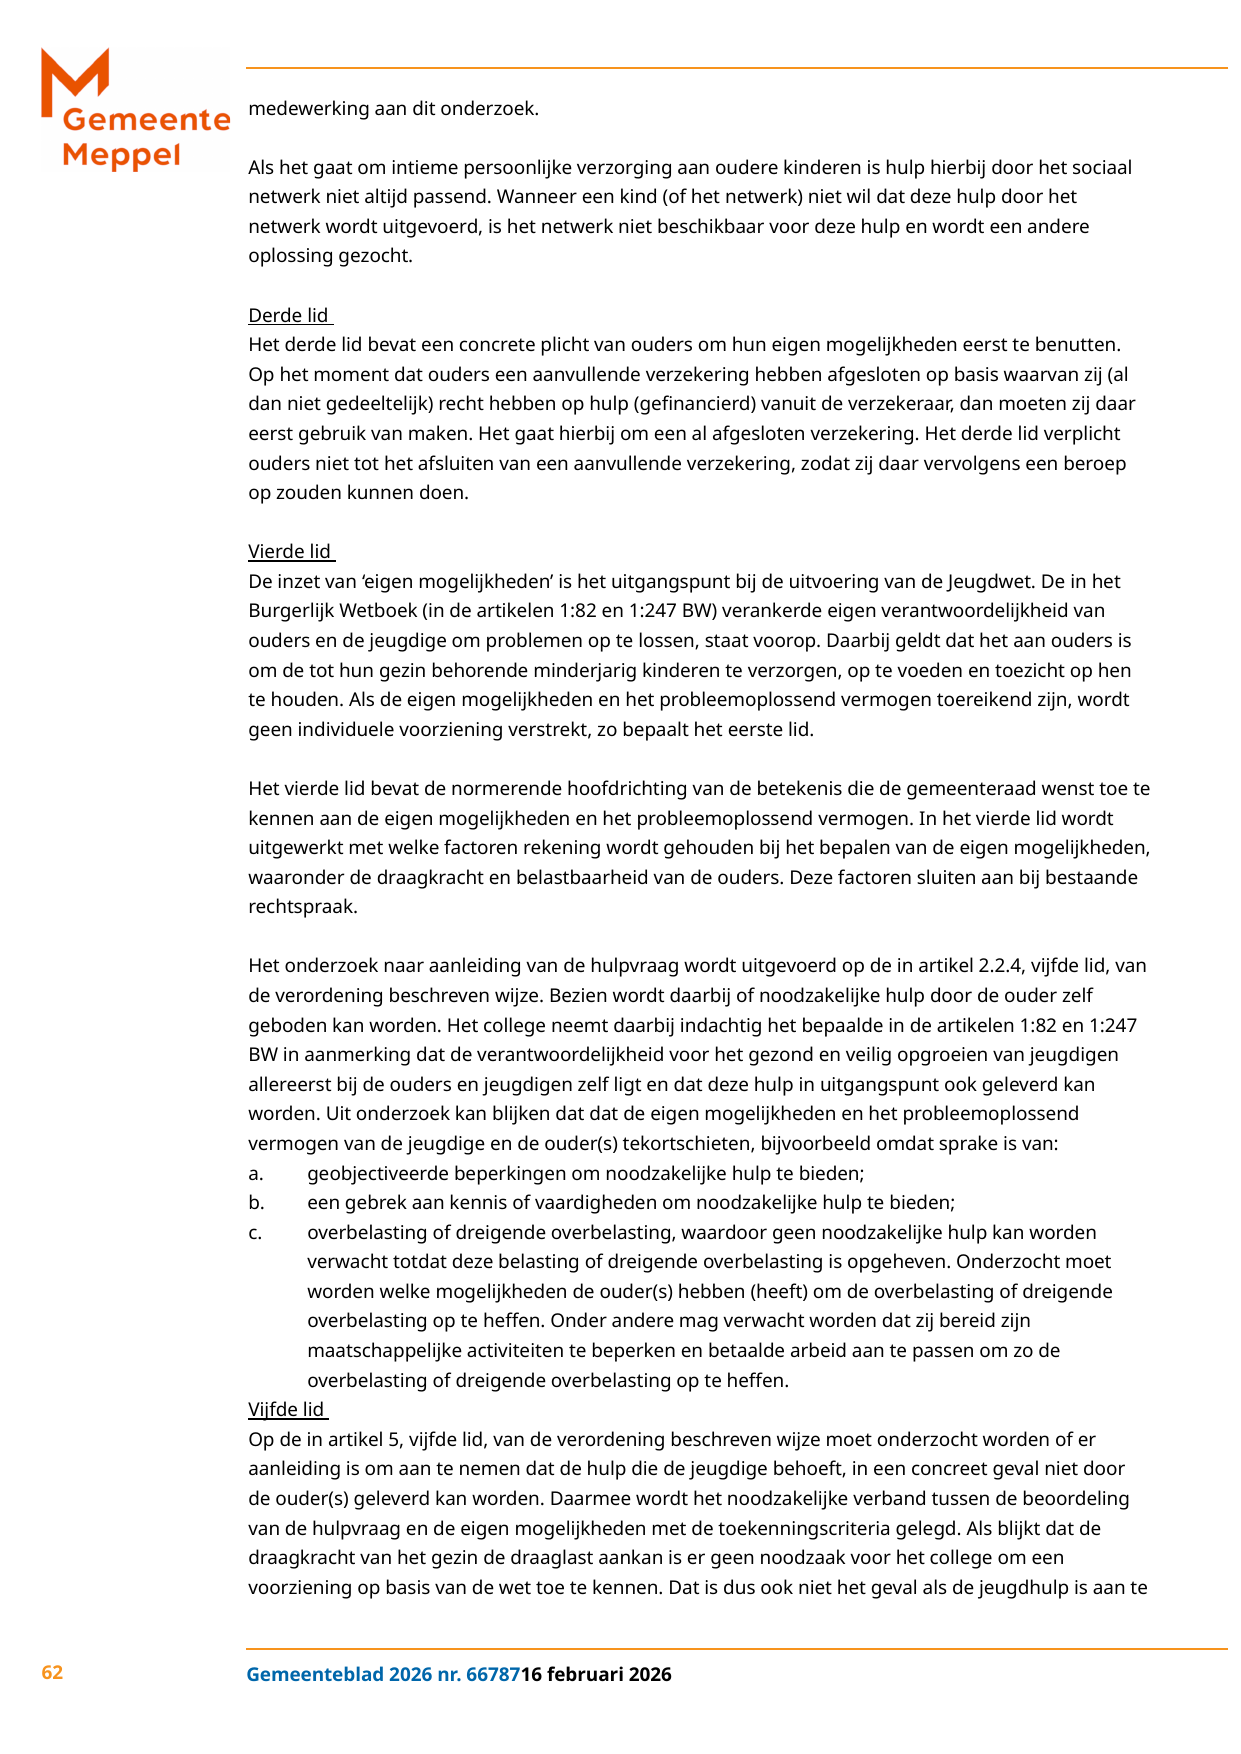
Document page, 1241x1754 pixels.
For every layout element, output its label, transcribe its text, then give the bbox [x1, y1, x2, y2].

text Het vierde lid bevat de normerende hoofdrichting van de betekenis die de gemeenteraad wenst toe te kennen aan de eigen mogelijkheden en het probleemoplossend vermogen. In het vierde lid wordt uitgewerkt met welke factoren rekening wordt gehouden bij het bepalen van de eigen mogelijkheden, waaronder de draagkracht en belastbaarheid van de ouders. Deze factoren sluiten aan bij bestaande rechtspraak. [248, 775, 1152, 919]
list een gebrek aan kennis of vaardigheden om noodzakelijke hulp te bieden; [248, 1189, 1152, 1215]
text medewerking aan dit onderzoek. [248, 95, 1152, 121]
text Het derde lid bevat een concrete plicht van ouders om hun eigen mogelijkheden eerst te benutten. Op het moment dat ouders een aanvullende verzekering hebben afgesloten op basis waarvan zij (al dan niet gedeeltelijk) recht hebben op hulp (gefinancierd) vanuit de verzekeraar, dan moeten zij daar eerst gebruik van maken. Het gaat hierbij om een al afgesloten verzekering. Het derde lid verplicht ouders niet tot het afsluiten van een aanvullende verzekering, zodat zij daar vervolgens een beroep op zouden kunnen doen. [248, 331, 1152, 505]
text Op de in artikel 5, vijfde lid, van de verordening beschreven wijze moet onderzocht worden of er aanleiding is om aan te nemen dat de hulp die de jeugdige behoeft, in een concreet geval niet door de ouder(s) geleverd kan worden. Daarmee wordt het noodzakelijke verband tussen de beoordeling van de hulpvraag en de eigen mogelijkheden met de toekenningscriteria gelegd. Als blijkt dat de draagkracht van het gezin de draaglast aankan is er geen noodzaak voor het college om een voorziening op basis van de wet toe te kennen. Dat is dus ook niet het geval als de jeugdhulp is aan te [248, 1426, 1152, 1600]
list geobjectiveerde beperkingen om noodzakelijke hulp te bieden; [248, 1160, 1152, 1186]
text De inzet van ‘eigen mogelijkheden’ is het uitgangspunt bij de uitvoering van de Jeugdwet. De in het Burgerlijk Wetboek (in de artikelen 1:82 en 1:247 BW) verankerde eigen verantwoordelijkheid van ouders en de jeugdige om problemen op te lossen, staat voorop. Daarbij geldt dat het aan ouders is om de tot hun gezin behorende minderjarig kinderen te verzorgen, op te voeden en toezicht op hen te houden. Als de eigen mogelijkheden en het probleemoplossend vermogen toereikend zijn, wordt geen individuele voorziening verstrekt, zo bepaalt het eerste lid. [248, 568, 1152, 742]
text Derde lid [248, 302, 1152, 328]
text Vijfde lid [248, 1396, 1152, 1422]
text Als het gaat om intieme persoonlijke verzorging aan oudere kinderen is hulp hierbij door het sociaal netwerk niet altijd passend. Wanneer een kind (of het netwerk) niet wil dat deze hulp door het netwerk wordt uitgevoerd, is het netwerk niet beschikbaar voor deze hulp en wordt een andere oplossing gezocht. [248, 154, 1152, 268]
text Het onderzoek naar aanleiding van de hulpvraag wordt uitgevoerd op de in artikel 2.2.4, vijfde lid, van de verordening beschreven wijze. Bezien wordt daarbij of noodzakelijke hulp door de ouder zelf geboden kan worden. Het college neemt daarbij indachtig het bepaalde in de artikelen 1:82 en 1:247 BW in aanmerking dat de verantwoordelijkheid voor het gezond en veilig opgroeien van jeugdigen allereerst bij de ouders en jeugdigen zelf ligt en dat deze hulp in uitgangspunt ook geleverd kan worden. Uit onderzoek kan blijken dat dat de eigen mogelijkheden en het probleemoplossend vermogen van de jeugdige en de ouder(s) tekortschieten, bijvoorbeeld omdat sprake is van: [248, 953, 1152, 1156]
text Vierde lid [248, 538, 1152, 564]
list overbelasting of dreigende overbelasting, waardoor geen noodzakelijke hulp kan worden verwacht totdat deze belasting of dreigende overbelasting is opgeheven. Onderzocht moet worden welke mogelijkheden de ouder(s) hebben (heeft) om de overbelasting of dreigende overbelasting op te heffen. Onder andere mag verwacht worden dat zij bereid zijn maatschappelijke activiteiten te beperken en betaalde arbeid aan te passen om zo de overbelasting of dreigende overbelasting op te heffen. [248, 1219, 1152, 1393]
picture [41, 47, 231, 172]
